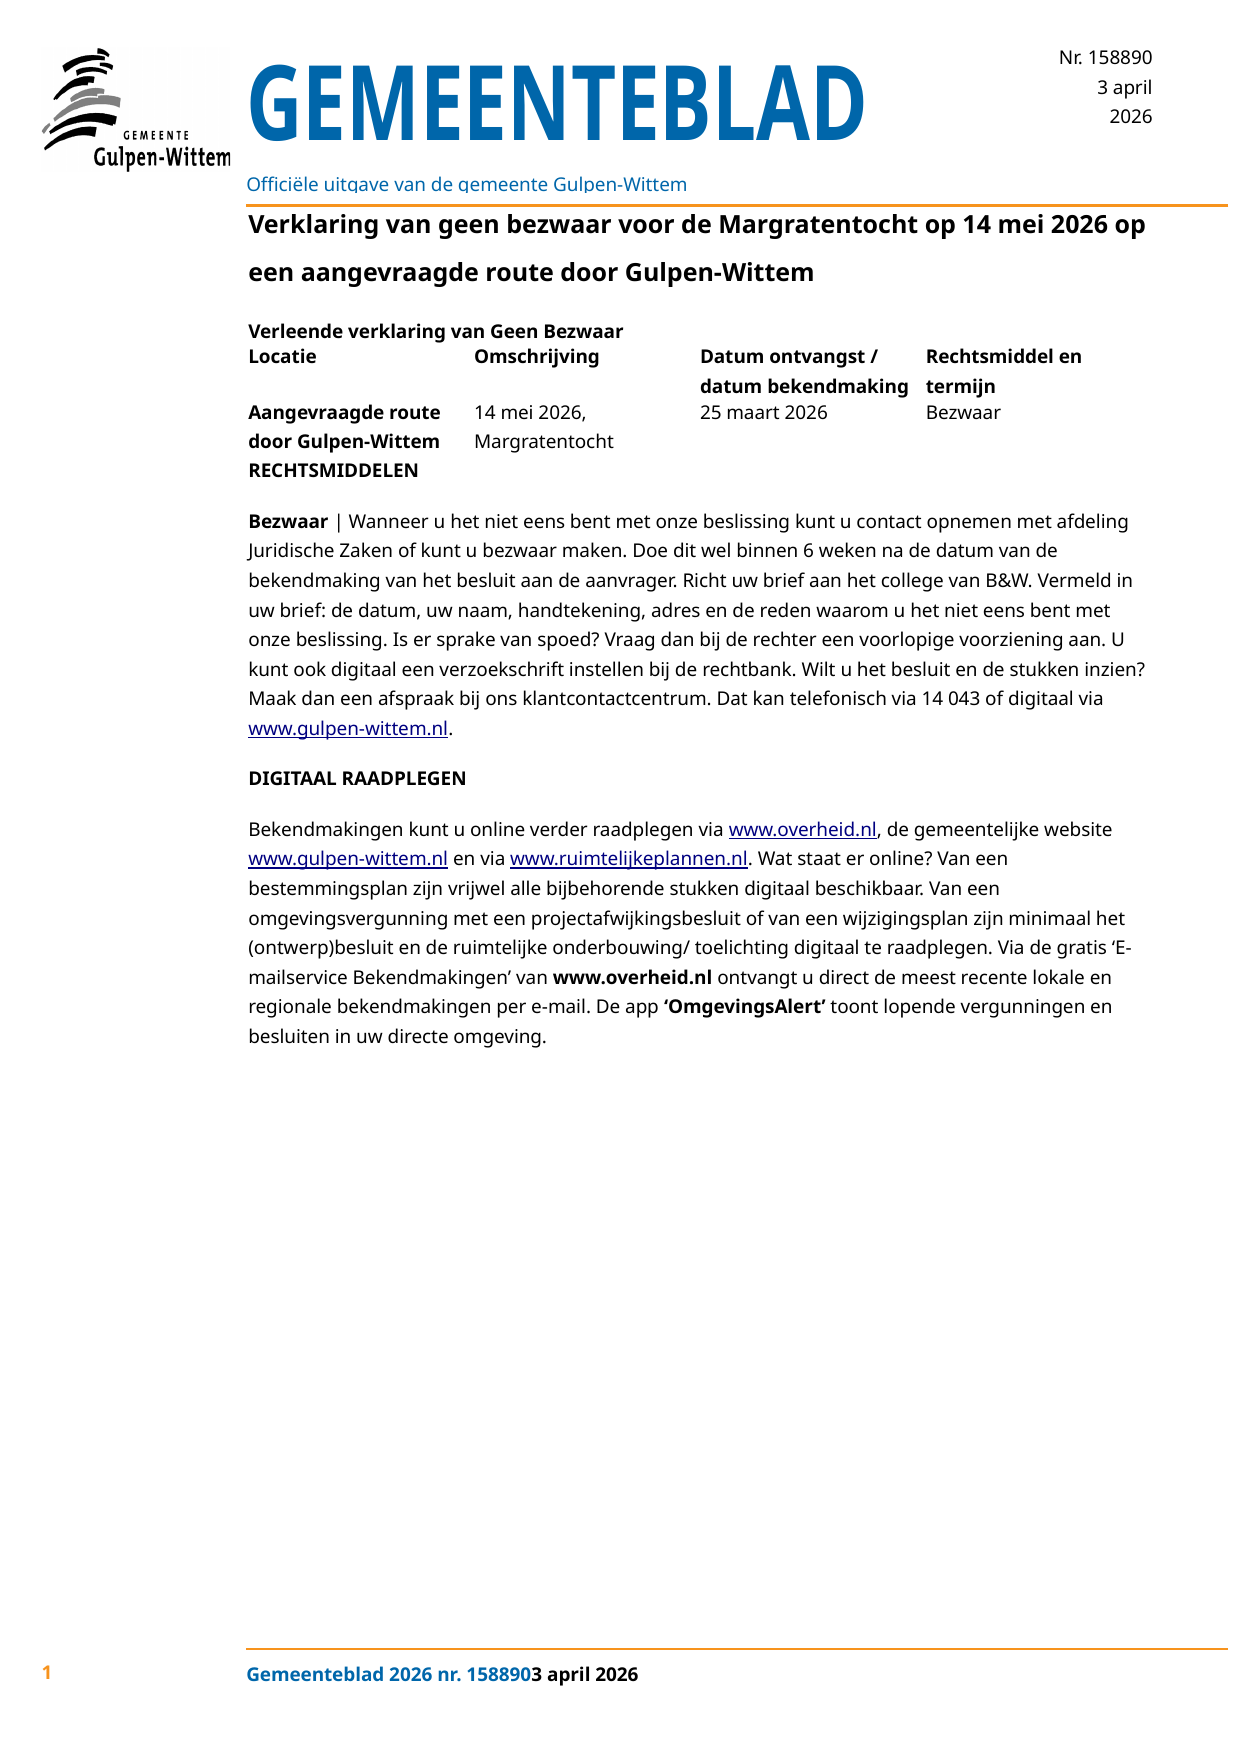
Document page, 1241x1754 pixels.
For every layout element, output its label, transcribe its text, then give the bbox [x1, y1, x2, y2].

table_cell Rechtsmiddel en termijn [926, 344, 1152, 399]
text Bekendmakingen kunt u online verder raadplegen via www.overheid.nl, de gemeentelijke website www.gulpen-wittem.nl en via www.ruimtelijkeplannen.nl. Wat staat er online? Van een bestemmingsplan zijn vrijwel alle bijbehorende stukken digitaal beschikbaar. Van een omgevingsvergunning met een projectafwijkingsbesluit of van een wijzigingsplan zijn minimaal het (ontwerp)besluit en de ruimtelijke onderbouwing/ toelichting digitaal te raadplegen. Via de gratis ‘E-mailservice Bekendmakingen’ van www.overheid.nl ontvangt u direct de meest recente lokale en regionale bekendmakingen per e-mail. De app ‘OmgevingsAlert’ toont lopende vergunningen en besluiten in uw directe omgeving. [248, 816, 1152, 1049]
table_cell 14 mei 2026, Margratentocht [474, 399, 700, 454]
picture [41, 47, 231, 172]
text Verklaring van geen bezwaar voor de Margratentocht op 14 mei 2026 op een aangevraagde route door Gulpen-Wittem [248, 207, 1152, 288]
text RECHTSMIDDELEN [248, 458, 1152, 483]
text DIGITAAL RAADPLEGEN [248, 766, 1152, 791]
text Bezwaar | Wanneer u het niet eens bent met onze beslissing kunt u contact opnemen met afdeling Juridische Zaken of kunt u bezwaar maken. Doe dit wel binnen 6 weken na de datum van de bekendmaking van het besluit aan de aanvrager. Richt uw brief aan het college van B&W. Vermeld in uw brief: de datum, uw naam, handtekening, adres en de reden waarom u het niet eens bent met onze beslissing. Is er sprake van spoed? Vraag dan bij de rechter een voorlopige voorziening aan. U kunt ook digitaal een verzoekschrift instellen bij de rechtbank. Wilt u het besluit en de stukken inzien? Maak dan een afspraak bij ons klantcontactcentrum. Dat kan telefonisch via 14 043 of digitaal via www.gulpen-wittem.nl. [248, 508, 1152, 741]
table_header Verleende verklaring van Geen Bezwaar [248, 318, 1152, 344]
table_cell Aangevraagde route door Gulpen-Wittem [248, 399, 474, 454]
table_cell Bezwaar [926, 399, 1152, 454]
table_cell Omschrijving [474, 344, 700, 399]
table_cell Datum ontvangst / datum bekendmaking [700, 344, 926, 399]
table_cell Locatie [248, 344, 474, 399]
table_cell 25 maart 2026 [700, 399, 926, 454]
